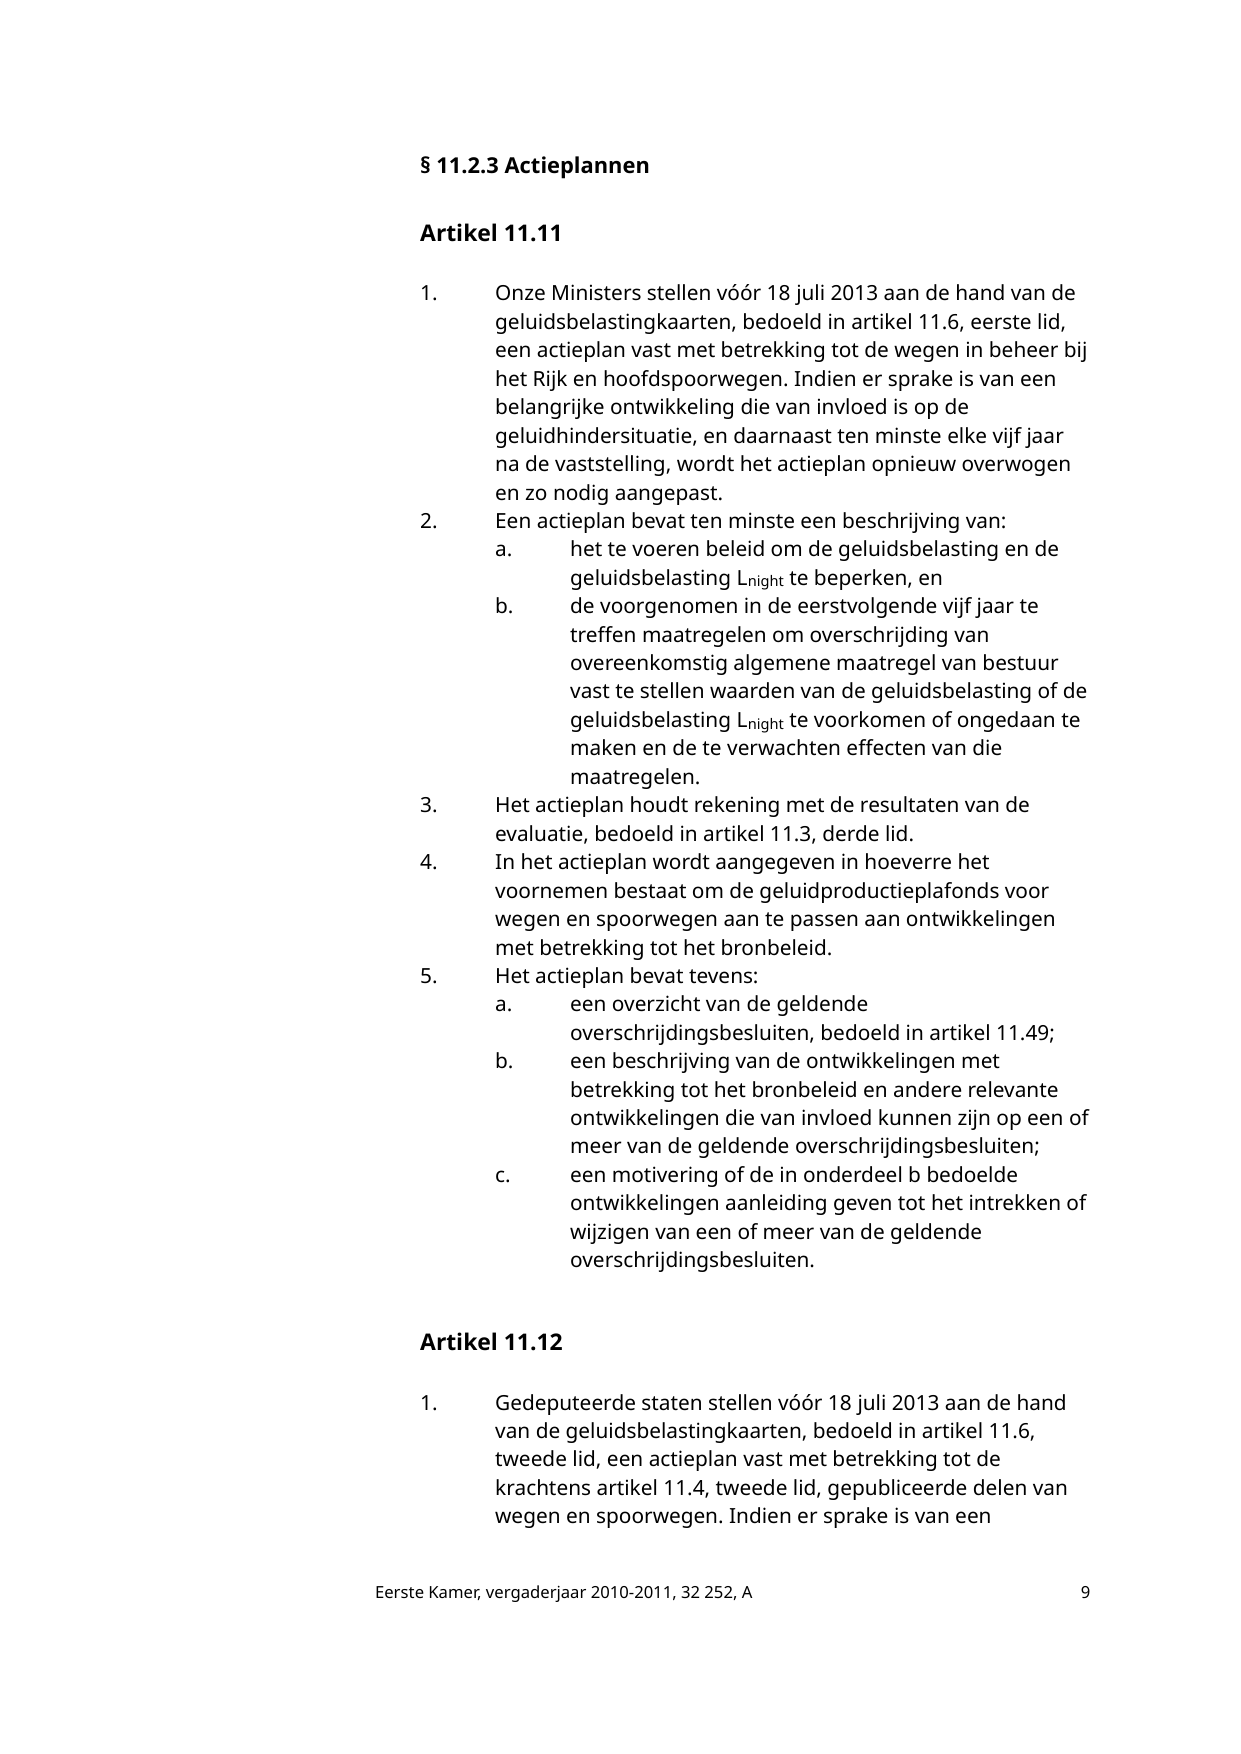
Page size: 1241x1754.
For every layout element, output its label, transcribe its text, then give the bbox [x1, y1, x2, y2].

subtitle Artikel 11.11 [420, 217, 1090, 248]
list Het actieplan houdt rekening met de resultaten van de evaluatie, bedoeld in artikel 11.3, derde lid. [420, 790, 1090, 847]
list de voorgenomen in de eerstvolgende vijf jaar te treffen maatregelen om overschrijding van overeenkomstig algemene maatregel van bestuur vast te stellen waarden van de geluidsbelasting of de geluidsbelasting Lnight te voorkomen of ongedaan te maken en de te verwachten effecten van die maatregelen. [495, 591, 1090, 790]
list een beschrijving van de ontwikkelingen met betrekking tot het bronbeleid en andere relevante ontwikkelingen die van invloed kunnen zijn op een of meer van de geldende overschrijdingsbesluiten; [495, 1046, 1090, 1160]
list een overzicht van de geldende overschrijdingsbesluiten, bedoeld in artikel 11.49; [495, 989, 1090, 1046]
subtitle Artikel 11.12 [420, 1326, 1090, 1358]
list In het actieplan wordt aangegeven in hoeverre het voornemen bestaat om de geluidproductieplafonds voor wegen en spoorwegen aan te passen aan ontwikkelingen met betrekking tot het bronbeleid. [420, 847, 1090, 961]
list Gedeputeerde staten stellen vóór 18 juli 2013 aan de hand van de geluidsbelastingkaarten, bedoeld in artikel 11.6, tweede lid, een actieplan vast met betrekking tot de krachtens artikel 11.4, tweede lid, gepubliceerde delen van wegen en spoorwegen. Indien er sprake is van een [420, 1388, 1090, 1530]
list een motivering of de in onderdeel b bedoelde ontwikkelingen aanleiding geven tot het intrekken of wijzigen van een of meer van de geldende overschrijdingsbesluiten. [495, 1160, 1090, 1274]
subtitle § 11.2.3 Actieplannen [420, 150, 1090, 180]
list Het actieplan bevat tevens: [420, 961, 1090, 989]
list Een actieplan bevat ten minste een beschrijving van: [420, 506, 1090, 534]
list Onze Ministers stellen vóór 18 juli 2013 aan de hand van de geluidsbelastingkaarten, bedoeld in artikel 11.6, eerste lid, een actieplan vast met betrekking tot de wegen in beheer bij het Rijk en hoofdspoorwegen. Indien er sprake is van een belangrijke ontwikkeling die van invloed is op de geluidhindersituatie, en daarnaast ten minste elke vijf jaar na de vaststelling, wordt het actieplan opnieuw overwogen en zo nodig aangepast. [420, 278, 1090, 506]
list het te voeren beleid om de geluidsbelasting en de geluidsbelasting Lnight te beperken, en [495, 534, 1090, 591]
